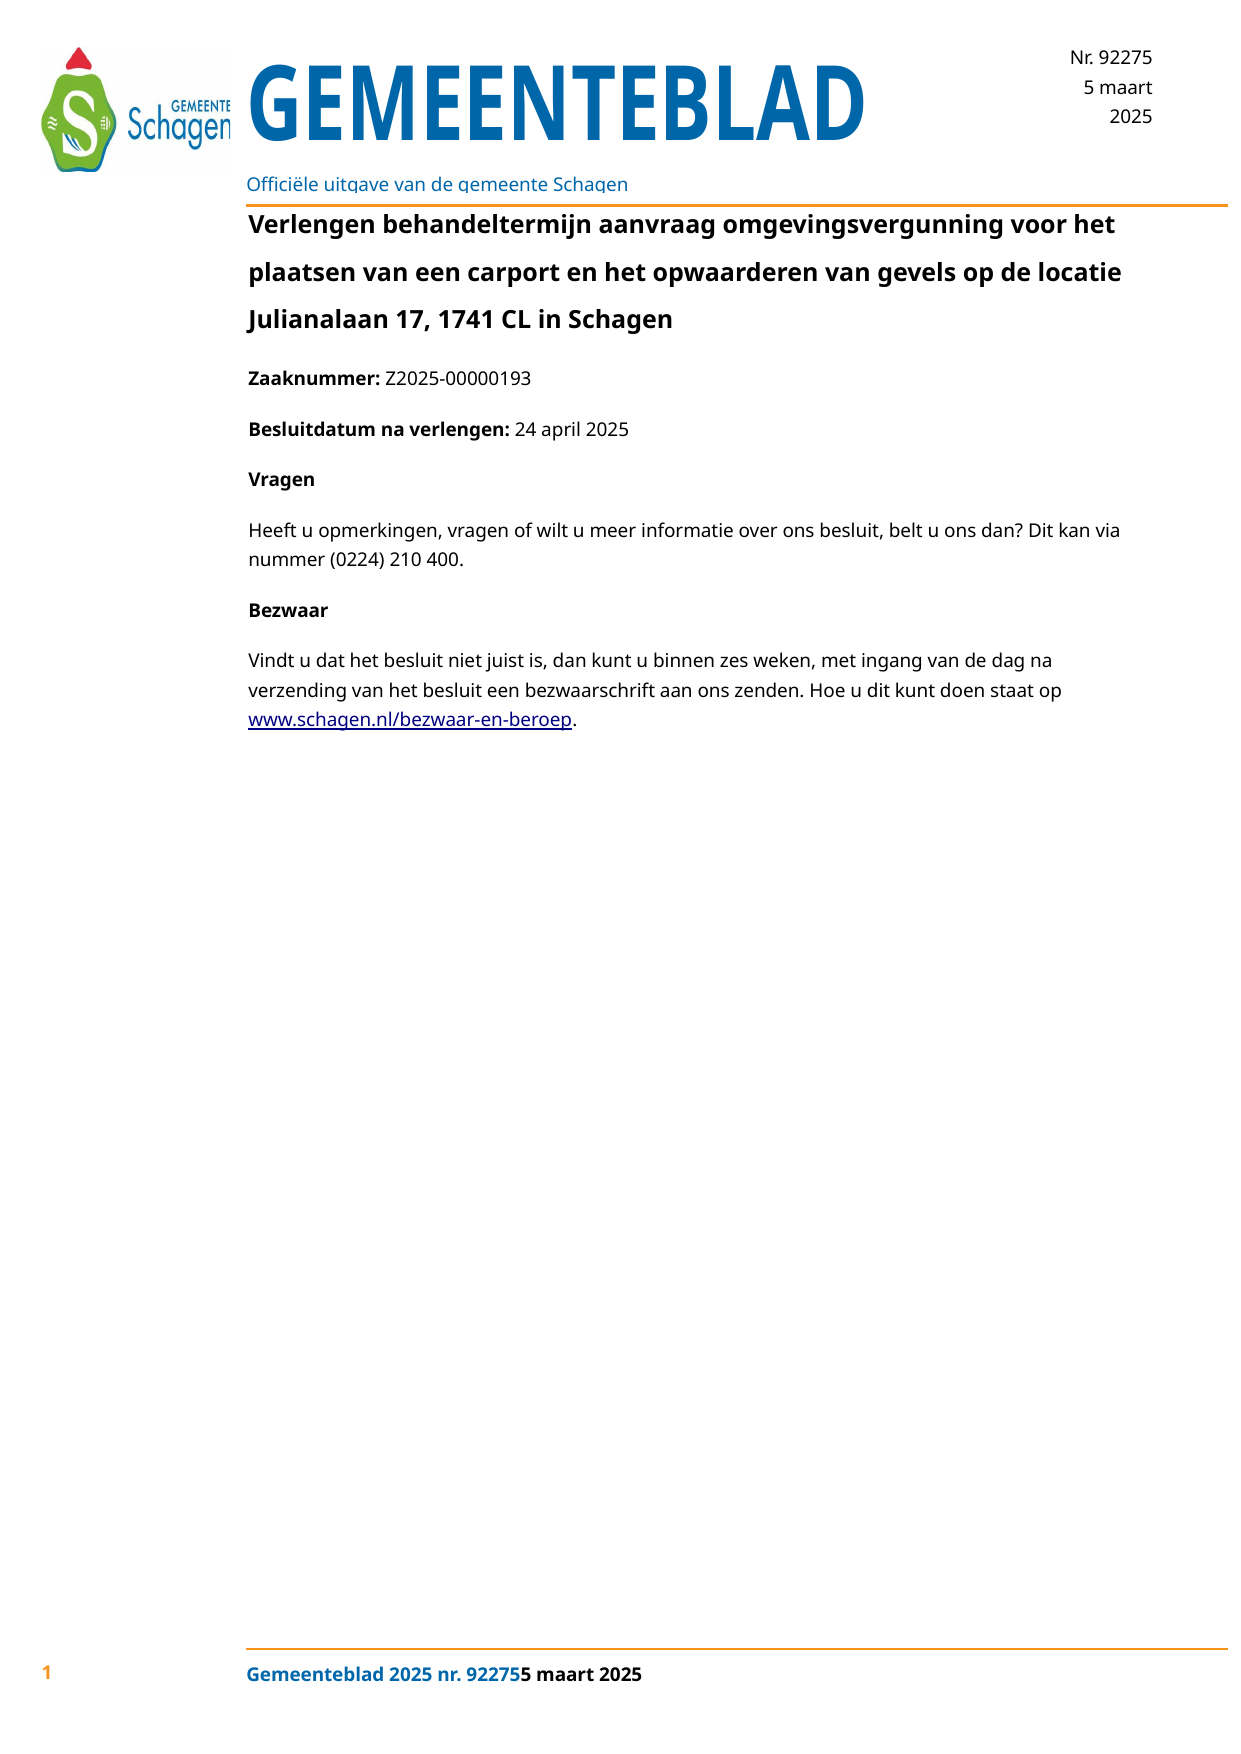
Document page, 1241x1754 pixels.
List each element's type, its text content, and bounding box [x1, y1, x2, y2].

text Verlengen behandeltermijn aanvraag omgevingsvergunning voor het plaatsen van een carport en het opwaarderen van gevels op de locatie Julianalaan 17, 1741 CL in Schagen [248, 207, 1152, 336]
text Zaaknummer: Z2025-00000193 [248, 366, 1152, 391]
text Bezwaar [248, 597, 1152, 622]
text Vragen [248, 466, 1152, 492]
text Heeft u opmerkingen, vragen of wilt u meer informatie over ons besluit, belt u ons dan? Dit kan via nummer (0224) 210 400. [248, 517, 1152, 572]
picture [41, 47, 231, 172]
text Besluitdatum na verlengen: 24 april 2025 [248, 416, 1152, 442]
text Vindt u dat het besluit niet juist is, dan kunt u binnen zes weken, met ingang van de dag na verzending van het besluit een bezwaarschrift aan ons zenden. Hoe u dit kunt doen staat op www.schagen.nl/bezwaar-en-beroep. [248, 647, 1152, 732]
